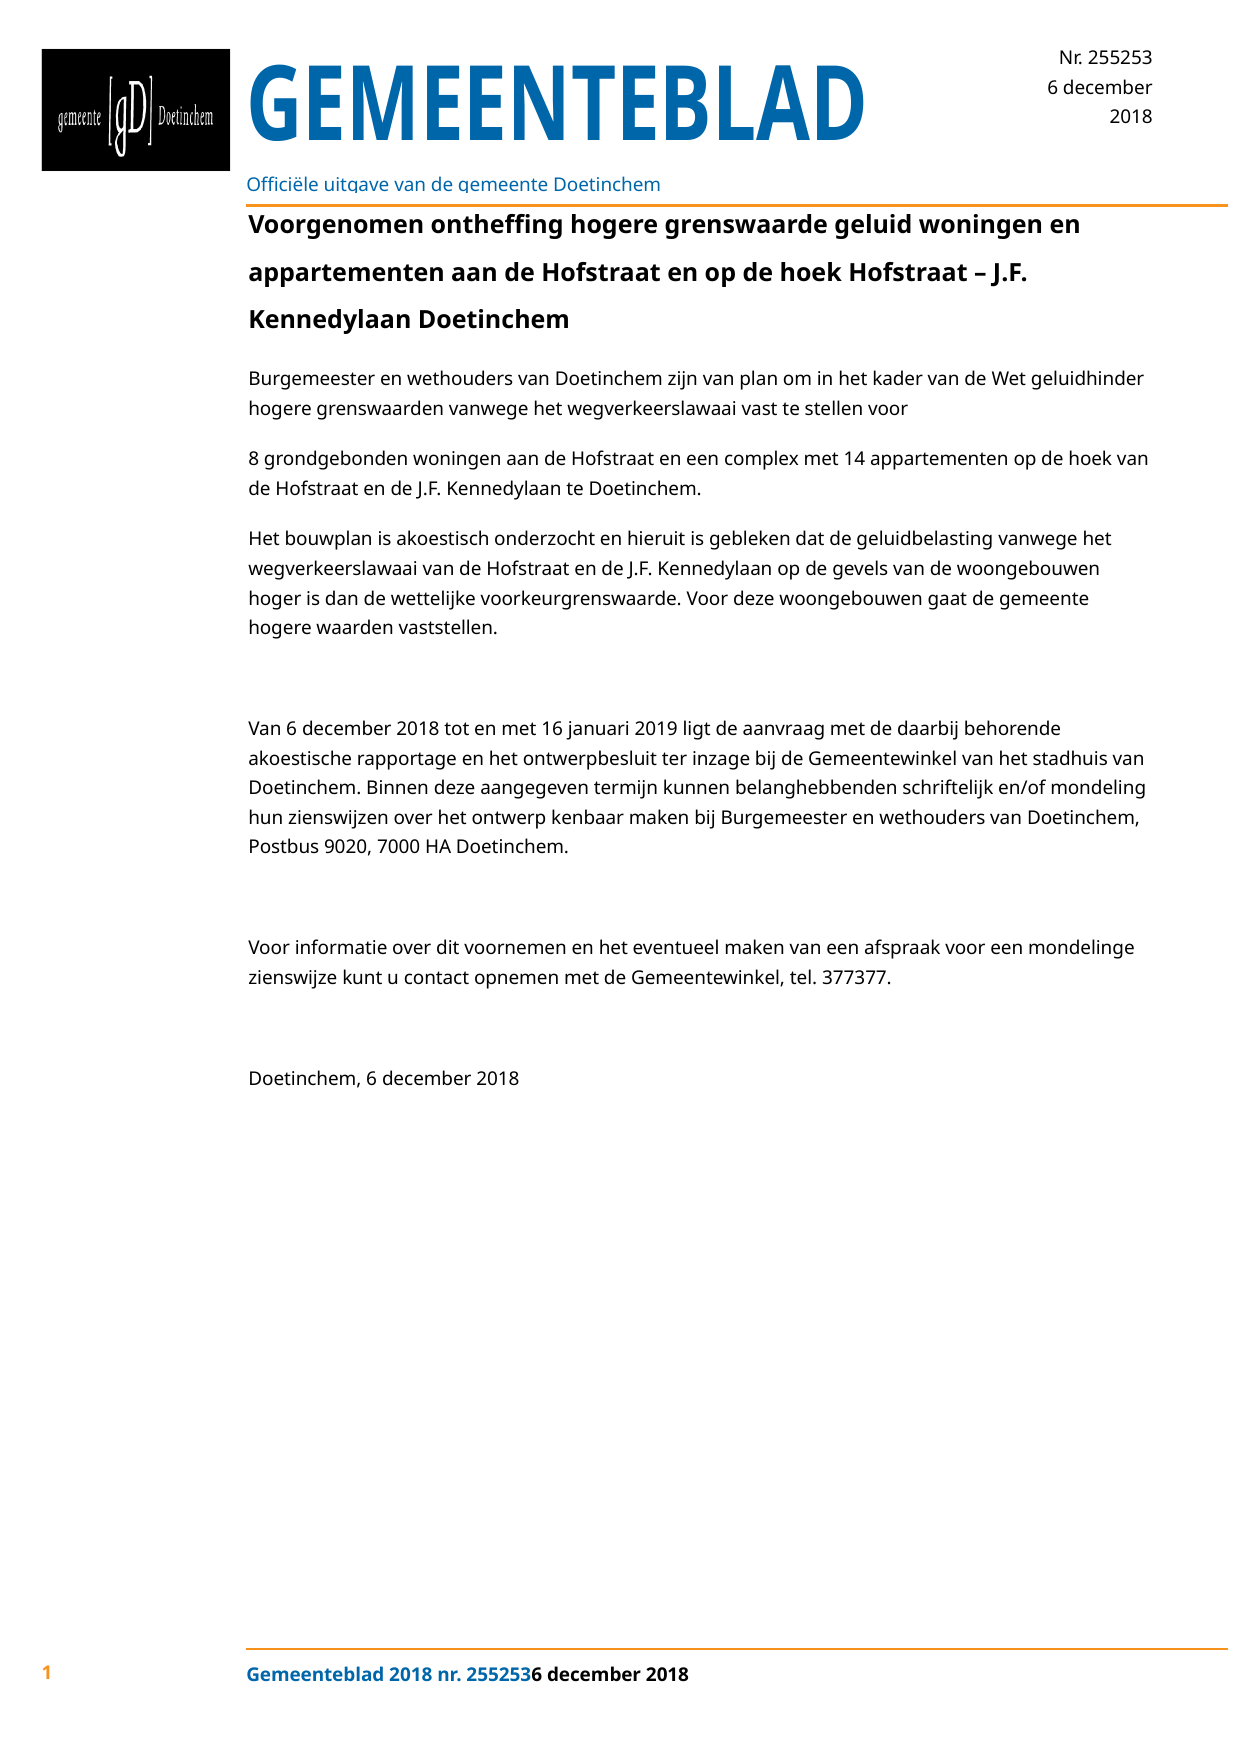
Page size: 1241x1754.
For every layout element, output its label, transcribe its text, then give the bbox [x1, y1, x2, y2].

picture [41, 47, 231, 172]
text Doetinchem, 6 december 2018 [248, 1065, 1152, 1090]
text 8 grondgebonden woningen aan de Hofstraat en een complex met 14 appartementen op de hoek van de Hofstraat en de J.F. Kennedylaan te Doetinchem. [248, 446, 1152, 501]
text Voorgenomen ontheffing hogere grenswaarde geluid woningen en appartementen aan de Hofstraat en op de hoek Hofstraat – J.F. Kennedylaan Doetinchem [248, 207, 1152, 336]
text Voor informatie over dit voornemen en het eventueel maken van een afspraak voor een mondelinge zienswijze kunt u contact opnemen met de Gemeentewinkel, tel. 377377. [248, 934, 1152, 989]
text Het bouwplan is akoestisch onderzocht en hieruit is gebleken dat de geluidbelasting vanwege het wegverkeerslawaai van de Hofstraat en de J.F. Kennedylaan op de gevels van de woongebouwen hoger is dan de wettelijke voorkeurgrenswaarde. Voor deze woongebouwen gaat de gemeente hogere waarden vaststellen. [248, 526, 1152, 640]
text Burgemeester en wethouders van Doetinchem zijn van plan om in het kader van de Wet geluidhinder hogere grenswaarden vanwege het wegverkeerslawaai vast te stellen voor [248, 366, 1152, 421]
text Van 6 december 2018 tot en met 16 januari 2019 ligt de aanvraag met de daarbij behorende akoestische rapportage en het ontwerpbesluit ter inzage bij de Gemeentewinkel van het stadhuis van Doetinchem. Binnen deze aangegeven termijn kunnen belanghebbenden schriftelijk en/of mondeling hun zienswijzen over het ontwerp kenbaar maken bij Burgemeester en wethouders van Doetinchem, Postbus 9020, 7000 HA Doetinchem. [248, 715, 1152, 859]
